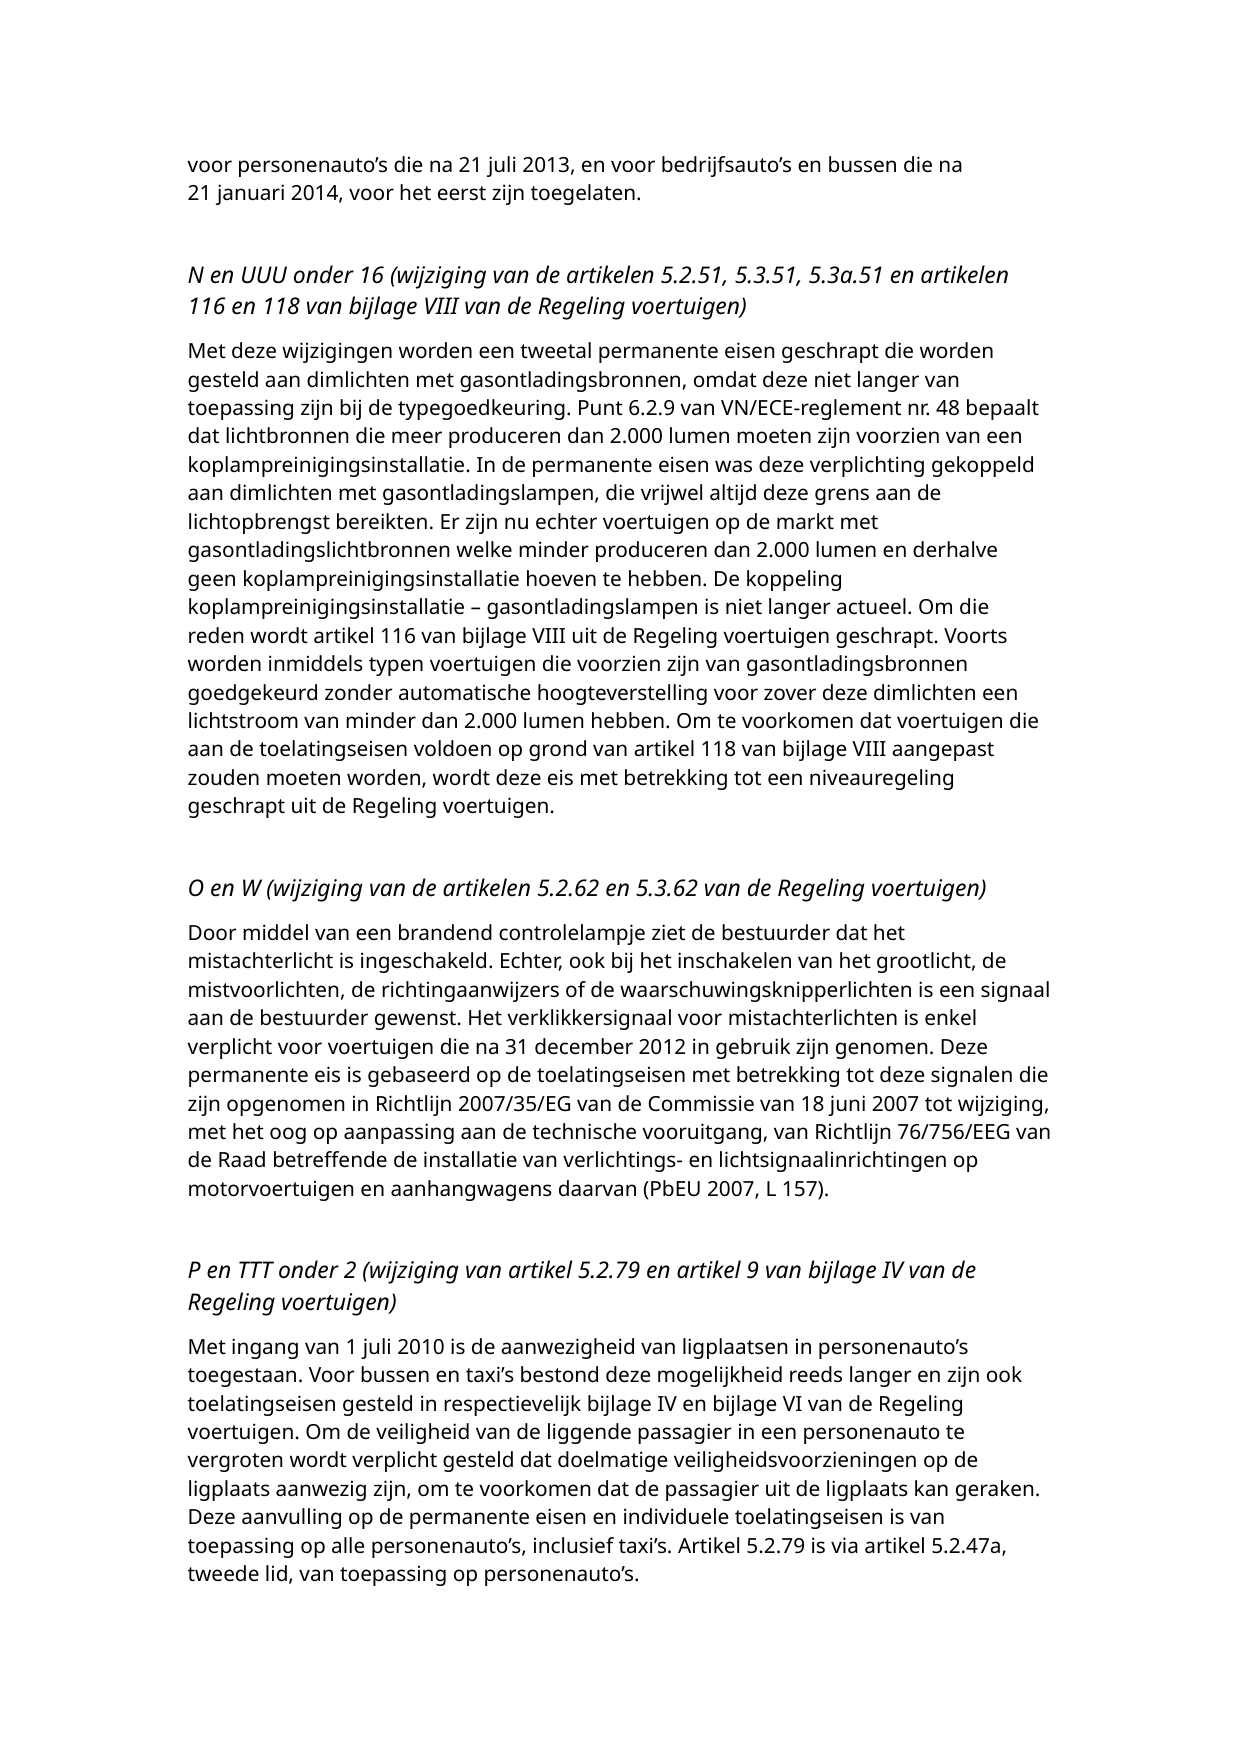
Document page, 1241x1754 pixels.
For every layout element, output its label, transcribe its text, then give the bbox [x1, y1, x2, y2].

subtitle P en TTT onder 2 (wijziging van artikel 5.2.79 en artikel 9 van bijlage IV van de Regeling voertuigen) [187, 1254, 1053, 1317]
text Met ingang van 1 juli 2010 is de aanwezigheid van ligplaatsen in personenauto’s toegestaan. Voor bussen en taxi’s bestond deze mogelijkheid reeds langer en zijn ook toelatingseisen gesteld in respectievelijk bijlage IV en bijlage VI van de Regeling voertuigen. Om de veiligheid van de liggende passagier in een personenauto te vergroten wordt verplicht gesteld dat doelmatige veiligheidsvoorzieningen op de ligplaats aanwezig zijn, om te voorkomen dat de passagier uit de ligplaats kan geraken. Deze aanvulling op de permanente eisen en individuele toelatingseisen is van toepassing op alle personenauto’s, inclusief taxi’s. Artikel 5.2.79 is via artikel 5.2.47a, tweede lid, van toepassing op personenauto’s. [187, 1332, 1053, 1588]
text voor personenauto’s die na 21 juli 2013, en voor bedrijfsauto’s en bussen die na 21 januari 2014, voor het eerst zijn toegelaten. [187, 150, 1053, 207]
subtitle N en UUU onder 16 (wijziging van de artikelen 5.2.51, 5.3.51, 5.3a.51 en artikelen 116 en 118 van bijlage VIII van de Regeling voertuigen) [187, 259, 1053, 321]
subtitle O en W (wijziging van de artikelen 5.2.62 en 5.3.62 van de Regeling voertuigen) [187, 872, 1053, 903]
text Door middel van een brandend controlelampje ziet de bestuurder dat het mistachterlicht is ingeschakeld. Echter, ook bij het inschakelen van het grootlicht, de mistvoorlichten, de richtingaanwijzers of de waarschuwingsknipperlichten is een signaal aan de bestuurder gewenst. Het verklikkersignaal voor mistachterlichten is enkel verplicht voor voertuigen die na 31 december 2012 in gebruik zijn genomen. Deze permanente eis is gebaseerd op de toelatingseisen met betrekking tot deze signalen die zijn opgenomen in Richtlijn 2007/35/EG van de Commissie van 18 juni 2007 tot wijziging, met het oog op aanpassing aan de technische vooruitgang, van Richtlijn 76/756/EEG van de Raad betreffende de installatie van verlichtings- en lichtsignaalinrichtingen op motorvoertuigen en aanhangwagens daarvan (PbEU 2007, L 157). [187, 918, 1053, 1202]
text Met deze wijzigingen worden een tweetal permanente eisen geschrapt die worden gesteld aan dimlichten met gasontladingsbronnen, omdat deze niet langer van toepassing zijn bij de typegoedkeuring. Punt 6.2.9 van VN/ECE-reglement nr. 48 bepaalt dat lichtbronnen die meer produceren dan 2.000 lumen moeten zijn voorzien van een koplampreinigingsinstallatie. In de permanente eisen was deze verplichting gekoppeld aan dimlichten met gasontladingslampen, die vrijwel altijd deze grens aan de lichtopbrengst bereikten. Er zijn nu echter voertuigen op de markt met gasontladingslichtbronnen welke minder produceren dan 2.000 lumen en derhalve geen koplampreinigingsinstallatie hoeven te hebben. De koppeling koplampreinigingsinstallatie – gasontladingslampen is niet langer actueel. Om die reden wordt artikel 116 van bijlage VIII uit de Regeling voertuigen geschrapt. Voorts worden inmiddels typen voertuigen die voorzien zijn van gasontladingsbronnen goedgekeurd zonder automatische hoogteverstelling voor zover deze dimlichten een lichtstroom van minder dan 2.000 lumen hebben. Om te voorkomen dat voertuigen die aan de toelatingseisen voldoen op grond van artikel 118 van bijlage VIII aangepast zouden moeten worden, wordt deze eis met betrekking tot een niveauregeling geschrapt uit de Regeling voertuigen. [187, 336, 1053, 820]
